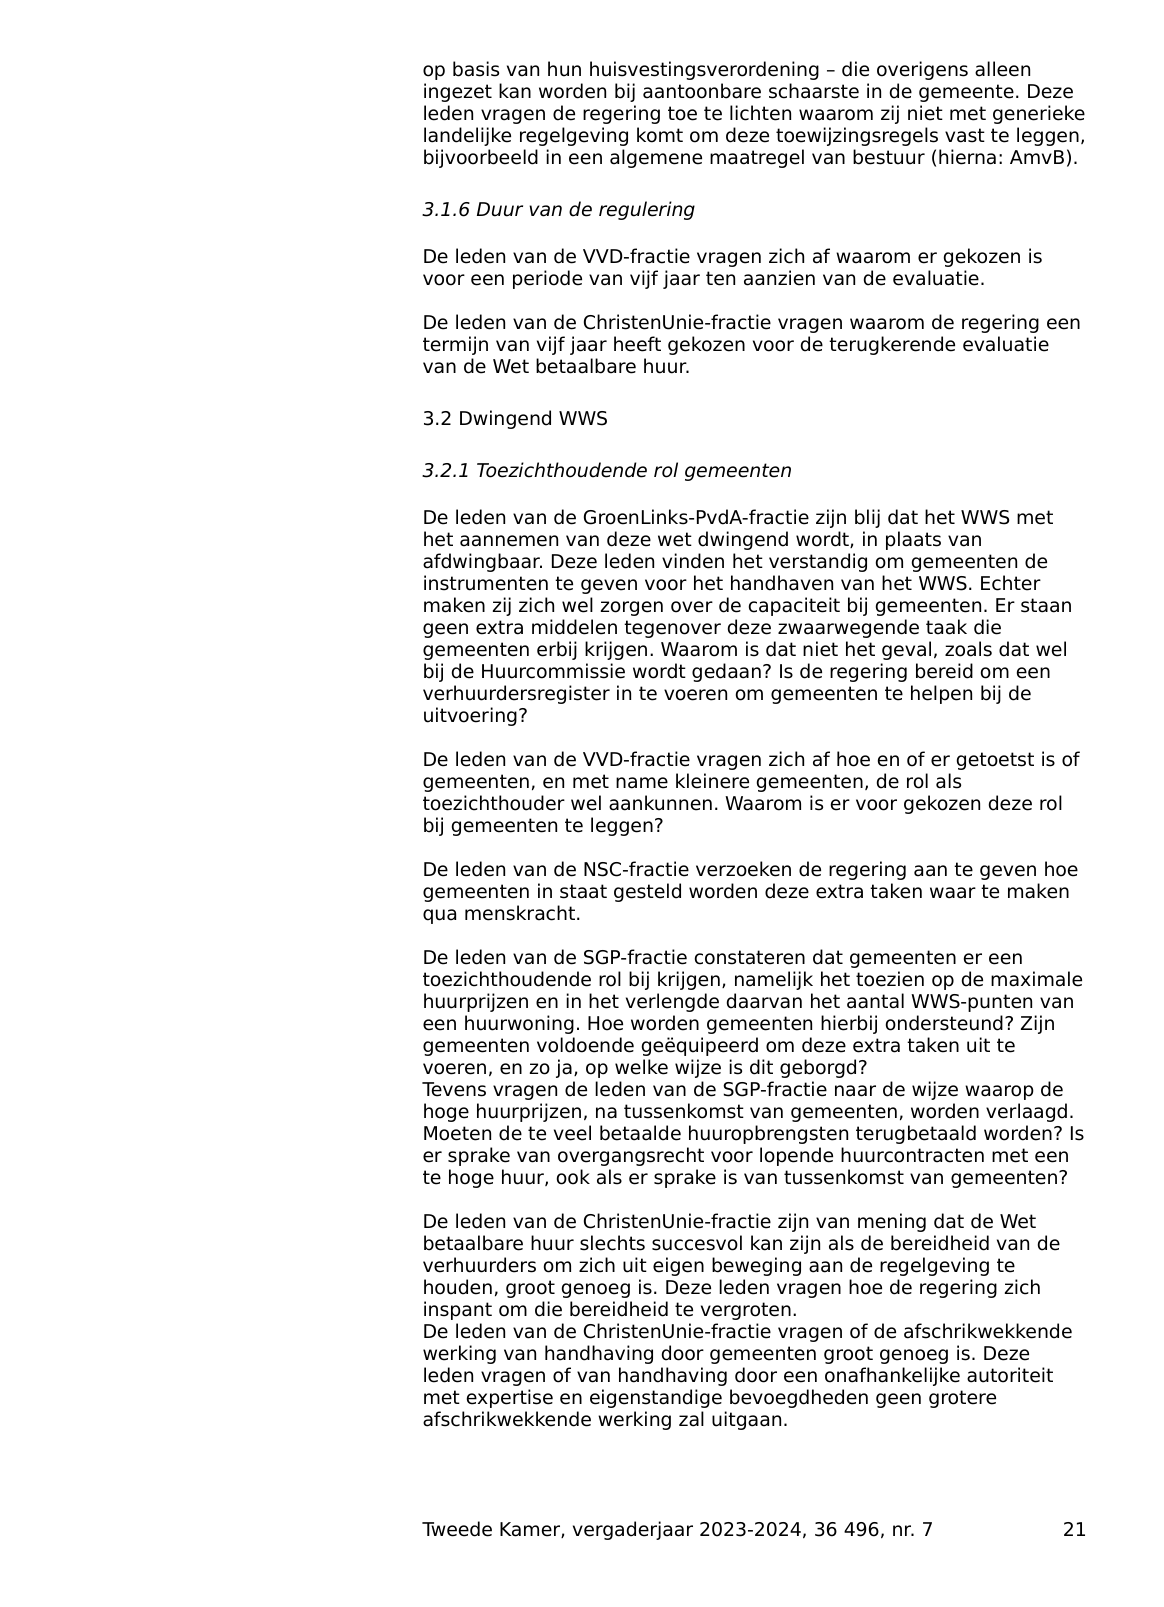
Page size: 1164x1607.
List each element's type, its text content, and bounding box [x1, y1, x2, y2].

text De leden van de ChristenUnie-fractie zijn van mening dat de Wet betaalbare huur slechts succesvol kan zijn als de bereidheid van de verhuurders om zich uit eigen beweging aan de regelgeving te houden, groot genoeg is. Deze leden vragen hoe de regering zich inspant om die bereidheid te vergroten. [422, 1211, 1087, 1321]
subtitle 3.1.6 Duur van de regulering [422, 199, 1087, 221]
text De leden van de ChristenUnie-fractie vragen waarom de regering een termijn van vijf jaar heeft gekozen voor de terugkerende evaluatie van de Wet betaalbare huur. [422, 312, 1087, 378]
text De leden van de VVD-fractie vragen zich af hoe en of er getoetst is of gemeenten, en met name kleinere gemeenten, de rol als toezichthouder wel aankunnen. Waarom is er voor gekozen deze rol bij gemeenten te leggen? [422, 749, 1087, 837]
text De leden van de NSC-fractie verzoeken de regering aan te geven hoe gemeenten in staat gesteld worden deze extra taken waar te maken qua menskracht. [422, 859, 1087, 925]
text op basis van hun huisvestingsverordening – die overigens alleen ingezet kan worden bij aantoonbare schaarste in de gemeente. Deze leden vragen de regering toe te lichten waarom zij niet met generieke landelijke regelgeving komt om deze toewijzingsregels vast te leggen, bijvoorbeeld in een algemene maatregel van bestuur (hierna: AmvB). [422, 59, 1087, 169]
subtitle 3.2 Dwingend WWS [422, 408, 1087, 430]
text De leden van de GroenLinks-PvdA-fractie zijn blij dat het WWS met het aannemen van deze wet dwingend wordt, in plaats van afdwingbaar. Deze leden vinden het verstandig om gemeenten de instrumenten te geven voor het handhaven van het WWS. Echter maken zij zich wel zorgen over de capaciteit bij gemeenten. Er staan geen extra middelen tegenover deze zwaarwegende taak die gemeenten erbij krijgen. Waarom is dat niet het geval, zoals dat wel bij de Huurcommissie wordt gedaan? Is de regering bereid om een verhuurdersregister in te voeren om gemeenten te helpen bij de uitvoering? [422, 507, 1087, 727]
text Tevens vragen de leden van de SGP-fractie naar de wijze waarop de hoge huurprijzen, na tussenkomst van gemeenten, worden verlaagd. Moeten de te veel betaalde huuropbrengsten terugbetaald worden? Is er sprake van overgangsrecht voor lopende huurcontracten met een te hoge huur, ook als er sprake is van tussenkomst van gemeenten? [422, 1079, 1087, 1189]
text De leden van de SGP-fractie constateren dat gemeenten er een toezichthoudende rol bij krijgen, namelijk het toezien op de maximale huurprijzen en in het verlengde daarvan het aantal WWS-punten van een huurwoning. Hoe worden gemeenten hierbij ondersteund? Zijn gemeenten voldoende geëquipeerd om deze extra taken uit te voeren, en zo ja, op welke wijze is dit geborgd? [422, 947, 1087, 1079]
text De leden van de VVD-fractie vragen zich af waarom er gekozen is voor een periode van vijf jaar ten aanzien van de evaluatie. [422, 246, 1087, 290]
text De leden van de ChristenUnie-fractie vragen of de afschrikwekkende werking van handhaving door gemeenten groot genoeg is. Deze leden vragen of van handhaving door een onafhankelijke autoriteit met expertise en eigenstandige bevoegdheden geen grotere afschrikwekkende werking zal uitgaan. [422, 1321, 1087, 1431]
subtitle 3.2.1 Toezichthoudende rol gemeenten [422, 460, 1087, 482]
